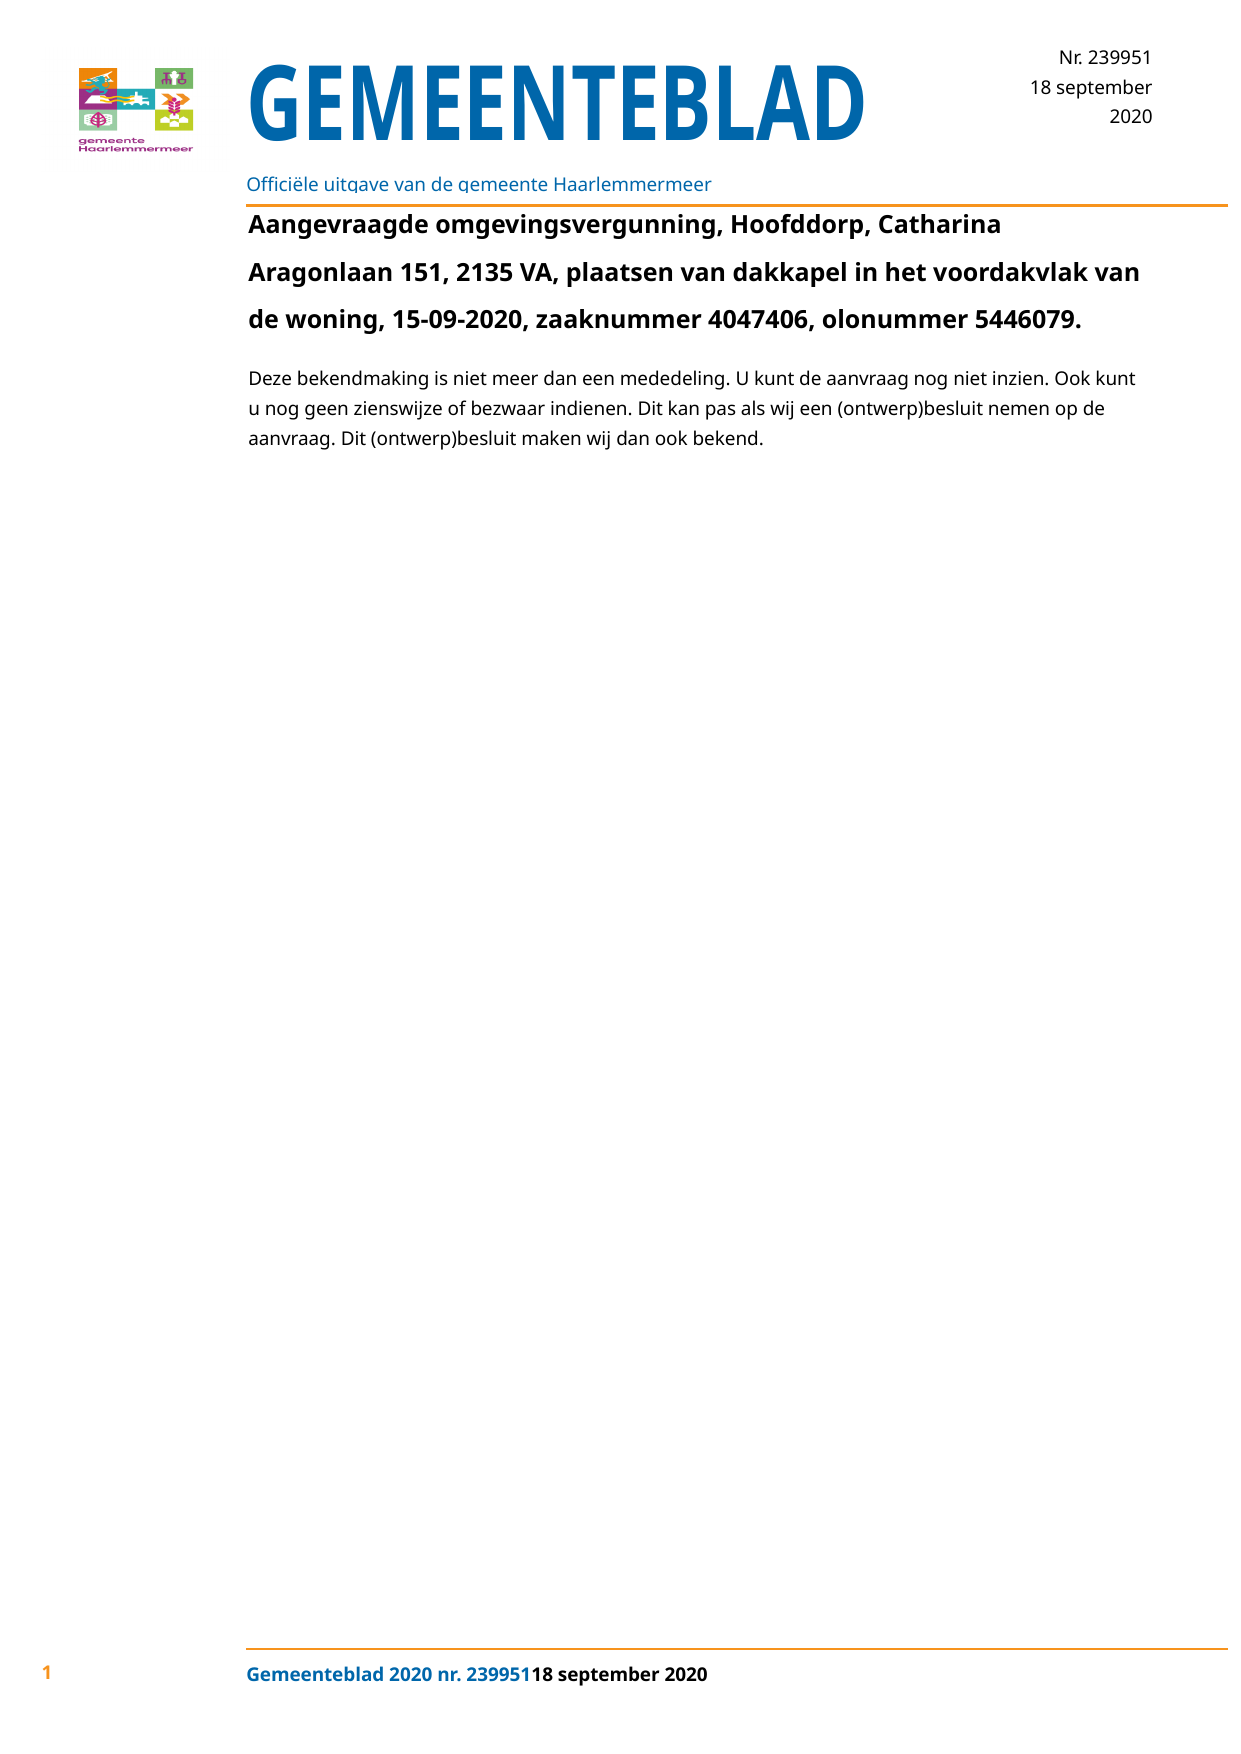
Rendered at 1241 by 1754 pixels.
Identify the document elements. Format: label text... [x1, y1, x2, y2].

picture [41, 47, 231, 172]
text Aangevraagde omgevingsvergunning, Hoofddorp, Catharina Aragonlaan 151, 2135 VA, plaatsen van dakkapel in het voordakvlak van de woning, 15-09-2020, zaaknummer 4047406, olonummer 5446079. [248, 207, 1152, 336]
text Deze bekendmaking is niet meer dan een mededeling. U kunt de aanvraag nog niet inzien. Ook kunt u nog geen zienswijze of bezwaar indienen. Dit kan pas als wij een (ontwerp)besluit nemen op de aanvraag. Dit (ontwerp)besluit maken wij dan ook bekend. [248, 366, 1152, 450]
